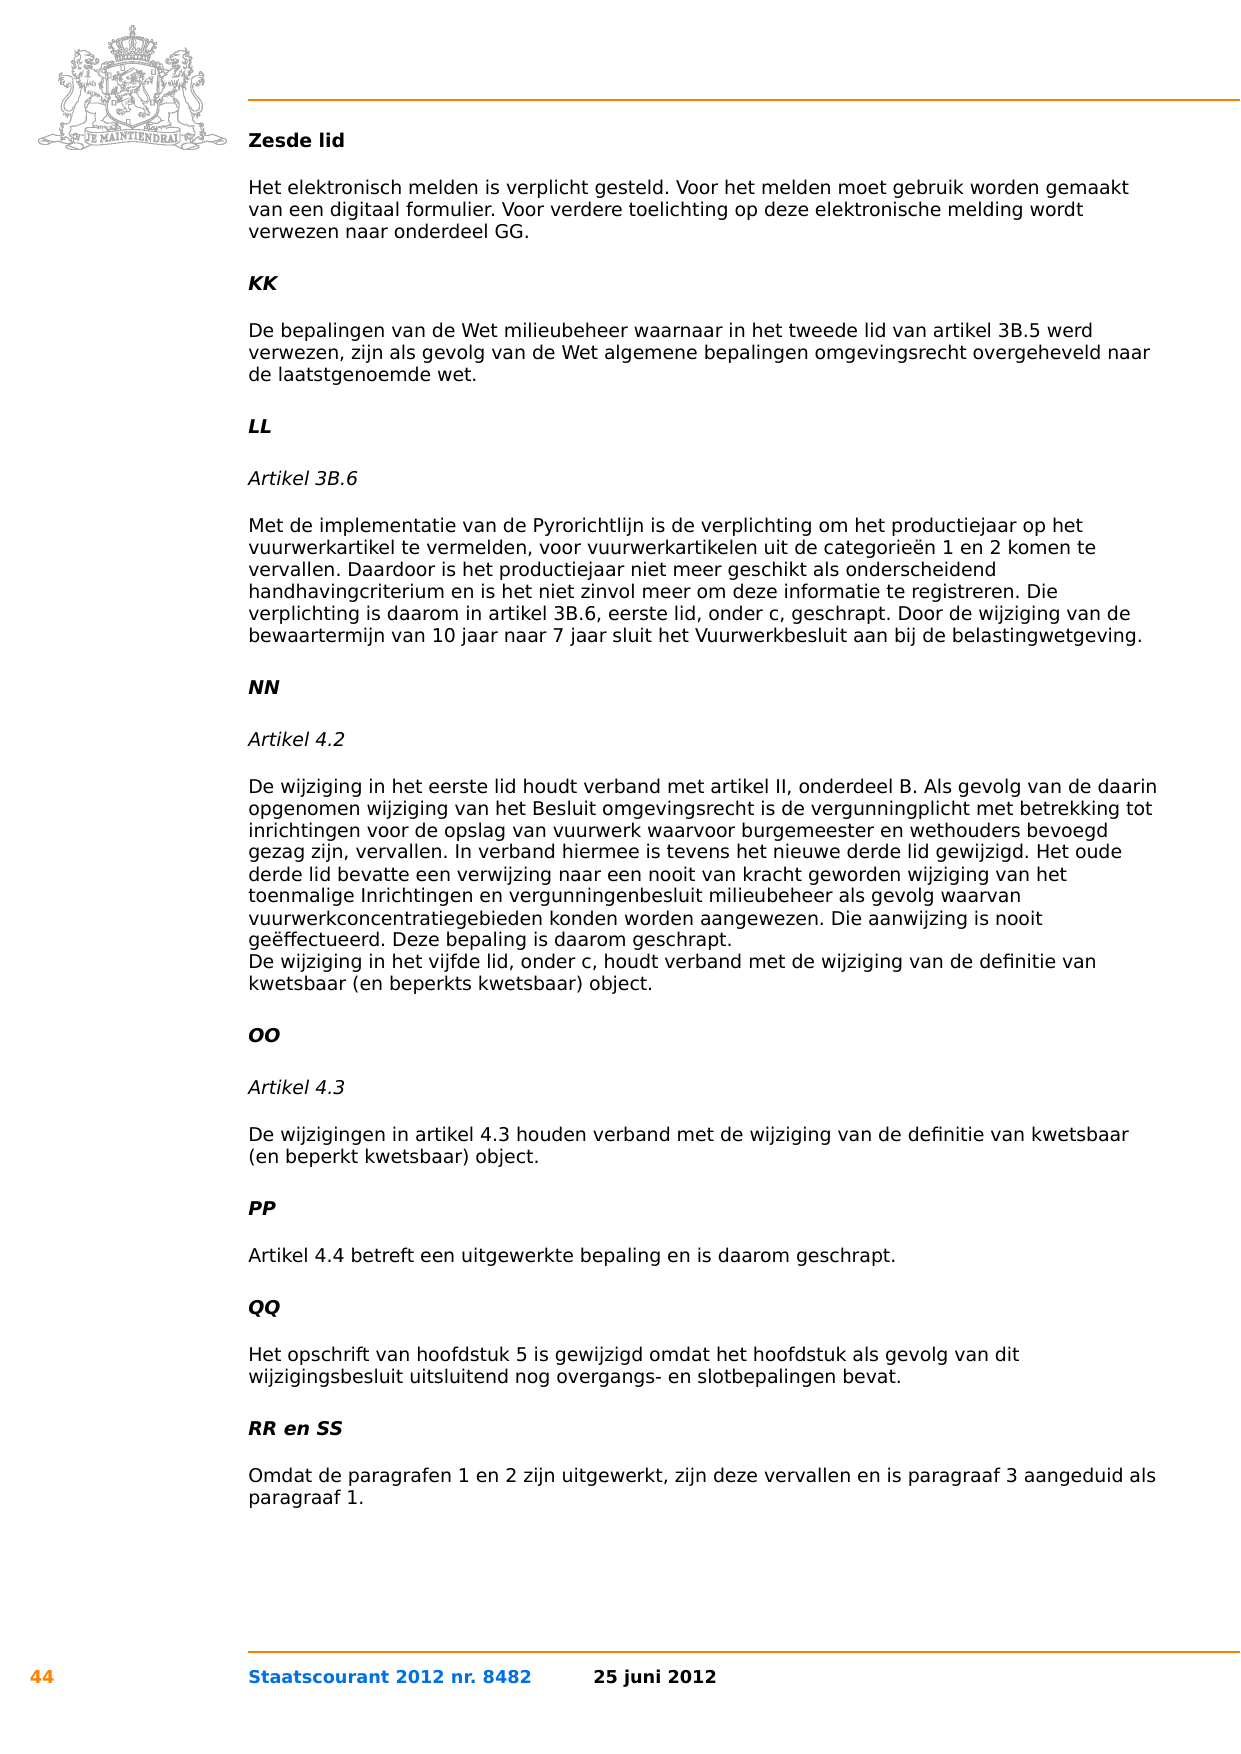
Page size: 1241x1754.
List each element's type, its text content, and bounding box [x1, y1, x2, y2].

subtitle Artikel 4.3 [248, 1077, 1163, 1099]
text Met de implementatie van de Pyrorichtlijn is de verplichting om het productiejaar op het vuurwerkartikel te vermelden, voor vuurwerkartikelen uit de categorieën 1 en 2 komen te vervallen. Daardoor is het productiejaar niet meer geschikt als onderscheidend handhavingcriterium en is het niet zinvol meer om deze informatie te registreren. Die verplichting is daarom in artikel 3B.6, eerste lid, onder c, geschrapt. Door de wijziging van de bewaartermijn van 10 jaar naar 7 jaar sluit het Vuurwerkbesluit aan bij de belastingwetgeving. [248, 515, 1163, 647]
subtitle Zesde lid [248, 130, 1163, 152]
picture [38, 25, 227, 150]
subtitle NN [248, 677, 1163, 698]
text De wijziging in het vijfde lid, onder c, houdt verband met de wijziging van de definitie van kwetsbaar (en beperkts kwetsbaar) object. [248, 951, 1163, 995]
text Het elektronisch melden is verplicht gesteld. Voor het melden moet gebruik worden gemaakt van een digitaal formulier. Voor verdere toelichting op deze elektronische melding wordt verwezen naar onderdeel GG. [248, 177, 1163, 243]
subtitle LL [248, 416, 1163, 438]
text De wijziging in het eerste lid houdt verband met artikel II, onderdeel B. Als gevolg van de daarin opgenomen wijziging van het Besluit omgevingsrecht is de vergunningplicht met betrekking tot inrichtingen voor de opslag van vuurwerk waarvoor burgemeester en wethouders bevoegd gezag zijn, vervallen. In verband hiermee is tevens het nieuwe derde lid gewijzigd. Het oude derde lid bevatte een verwijzing naar een nooit van kracht geworden wijziging van het toenmalige Inrichtingen en vergunningenbesluit milieubeheer als gevolg waarvan vuurwerkconcentratiegebieden konden worden aangewezen. Die aanwijzing is nooit geëffectueerd. Deze bepaling is daarom geschrapt. [248, 776, 1163, 951]
text Omdat de paragrafen 1 en 2 zijn uitgewerkt, zijn deze vervallen en is paragraaf 3 aangeduid als paragraaf 1. [248, 1465, 1163, 1509]
subtitle Artikel 4.2 [248, 728, 1163, 751]
subtitle KK [248, 273, 1163, 295]
text De bepalingen van de Wet milieubeheer waarnaar in het tweede lid van artikel 3B.5 werd verwezen, zijn als gevolg van de Wet algemene bepalingen omgevingsrecht overgeheveld naar de laatstgenoemde wet. [248, 320, 1163, 386]
subtitle Artikel 3B.6 [248, 468, 1163, 490]
subtitle RR en SS [248, 1418, 1163, 1440]
subtitle OO [248, 1025, 1163, 1047]
text De wijzigingen in artikel 4.3 houden verband met de wijziging van de definitie van kwetsbaar (en beperkt kwetsbaar) object. [248, 1124, 1163, 1168]
text Artikel 4.4 betreft een uitgewerkte bepaling en is daarom geschrapt. [248, 1245, 1163, 1267]
text Het opschrift van hoofdstuk 5 is gewijzigd omdat het hoofdstuk als gevolg van dit wijzigingsbesluit uitsluitend nog overgangs- en slotbepalingen bevat. [248, 1344, 1163, 1388]
subtitle QQ [248, 1297, 1163, 1319]
subtitle PP [248, 1198, 1163, 1220]
